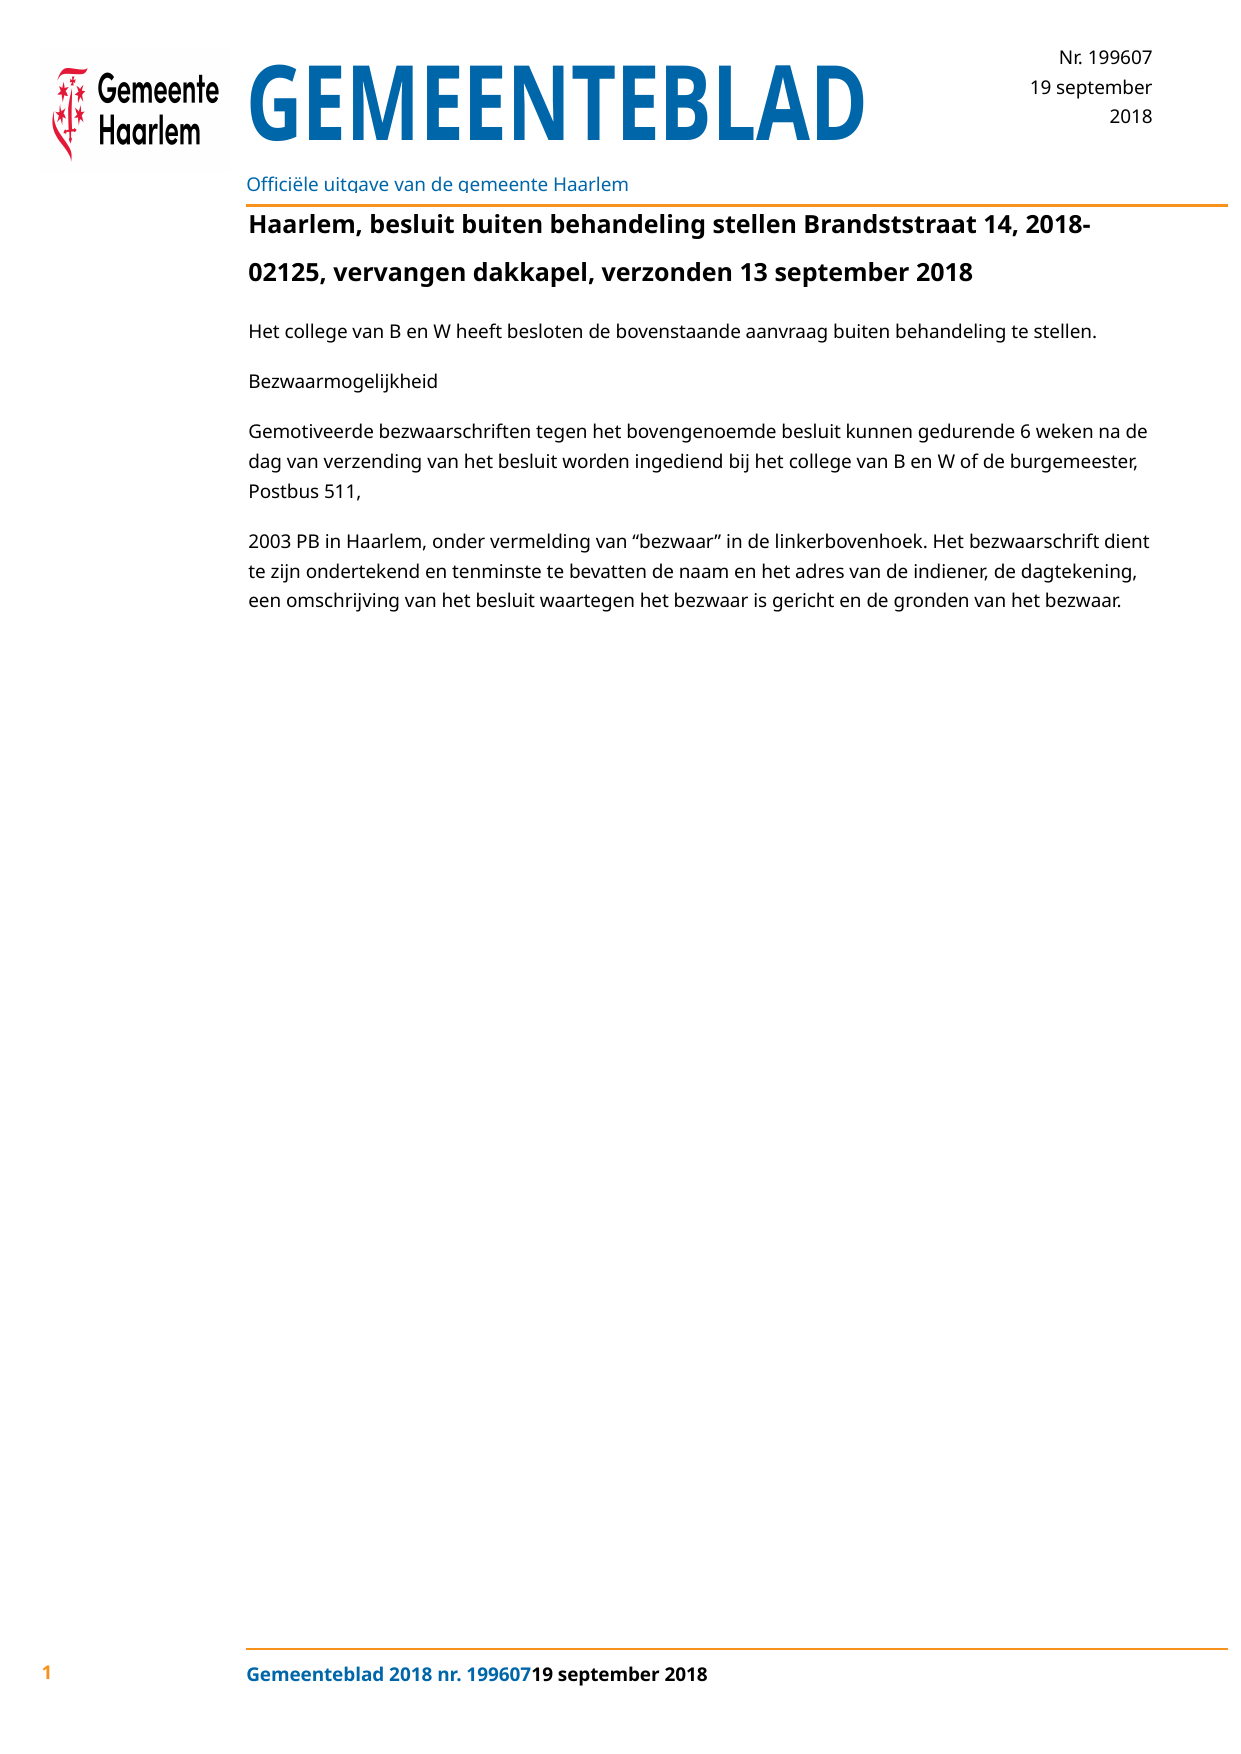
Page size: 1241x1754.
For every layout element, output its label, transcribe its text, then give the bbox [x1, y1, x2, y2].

text Bezwaarmogelijkheid [248, 368, 1152, 394]
text Haarlem, besluit buiten behandeling stellen Brandststraat 14, 2018-02125, vervangen dakkapel, verzonden 13 september 2018 [248, 207, 1152, 288]
text 2003 PB in Haarlem, onder vermelding van “bezwaar” in de linkerbovenhoek. Het bezwaarschrift dient te zijn ondertekend en tenminste te bevatten de naam en het adres van de indiener, de dagtekening, een omschrijving van het besluit waartegen het bezwaar is gericht en de gronden van het bezwaar. [248, 528, 1152, 613]
picture [41, 47, 231, 172]
text Het college van B en W heeft besloten de bovenstaande aanvraag buiten behandeling te stellen. [248, 318, 1152, 344]
text Gemotiveerde bezwaarschriften tegen het bovengenoemde besluit kunnen gedurende 6 weken na de dag van verzending van het besluit worden ingediend bij het college van B en W of de burgemeester, Postbus 511, [248, 419, 1152, 504]
